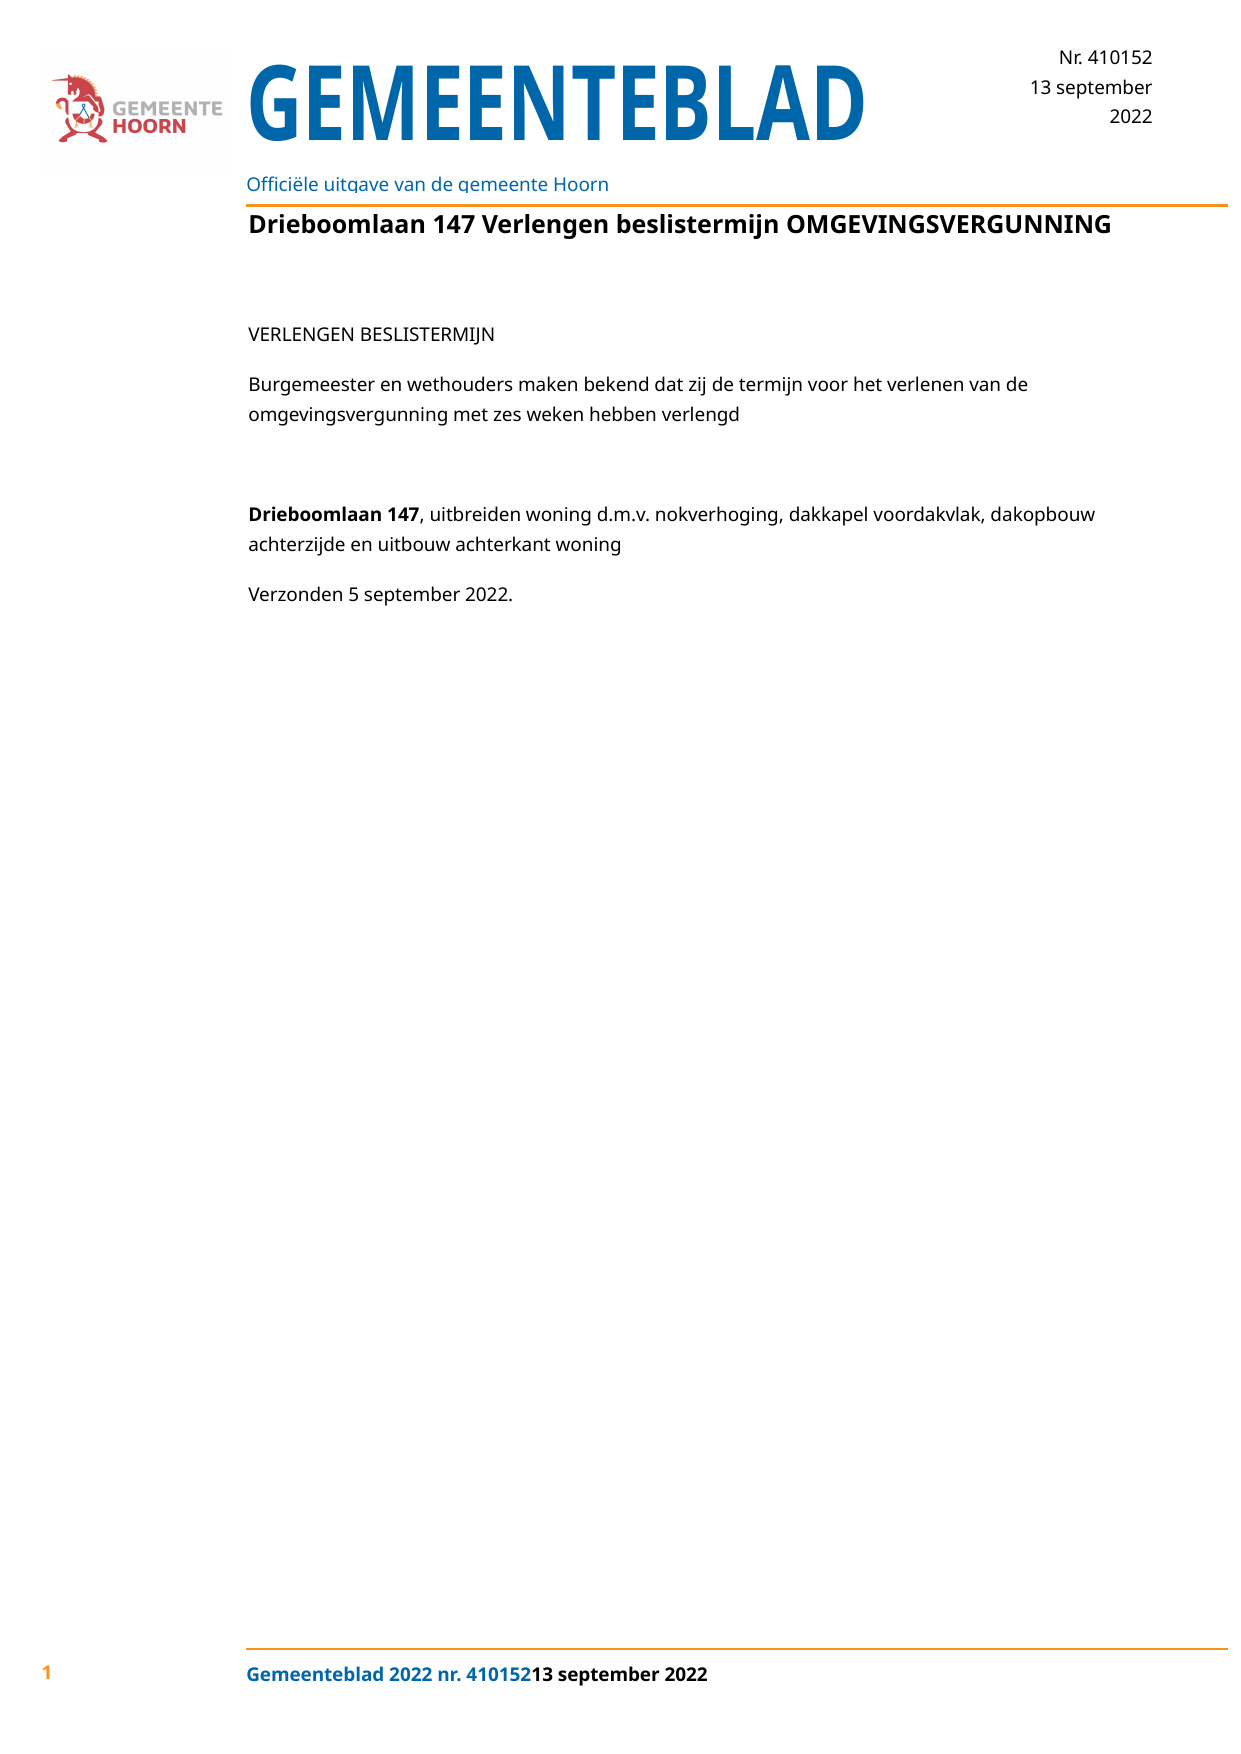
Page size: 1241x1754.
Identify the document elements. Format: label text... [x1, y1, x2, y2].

text VERLENGEN BESLISTERMIJN [248, 321, 1152, 346]
text Drieboomlaan 147 Verlengen beslistermijn OMGEVINGSVERGUNNING [248, 207, 1152, 241]
picture [41, 47, 231, 172]
text Verzonden 5 september 2022. [248, 582, 1152, 607]
text Burgemeester en wethouders maken bekend dat zij de termijn voor het verlenen van de omgevingsvergunning met zes weken hebben verlengd [248, 371, 1152, 426]
text Drieboomlaan 147, uitbreiden woning d.m.v. nokverhoging, dakkapel voordakvlak, dakopbouw achterzijde en uitbouw achterkant woning [248, 502, 1152, 557]
